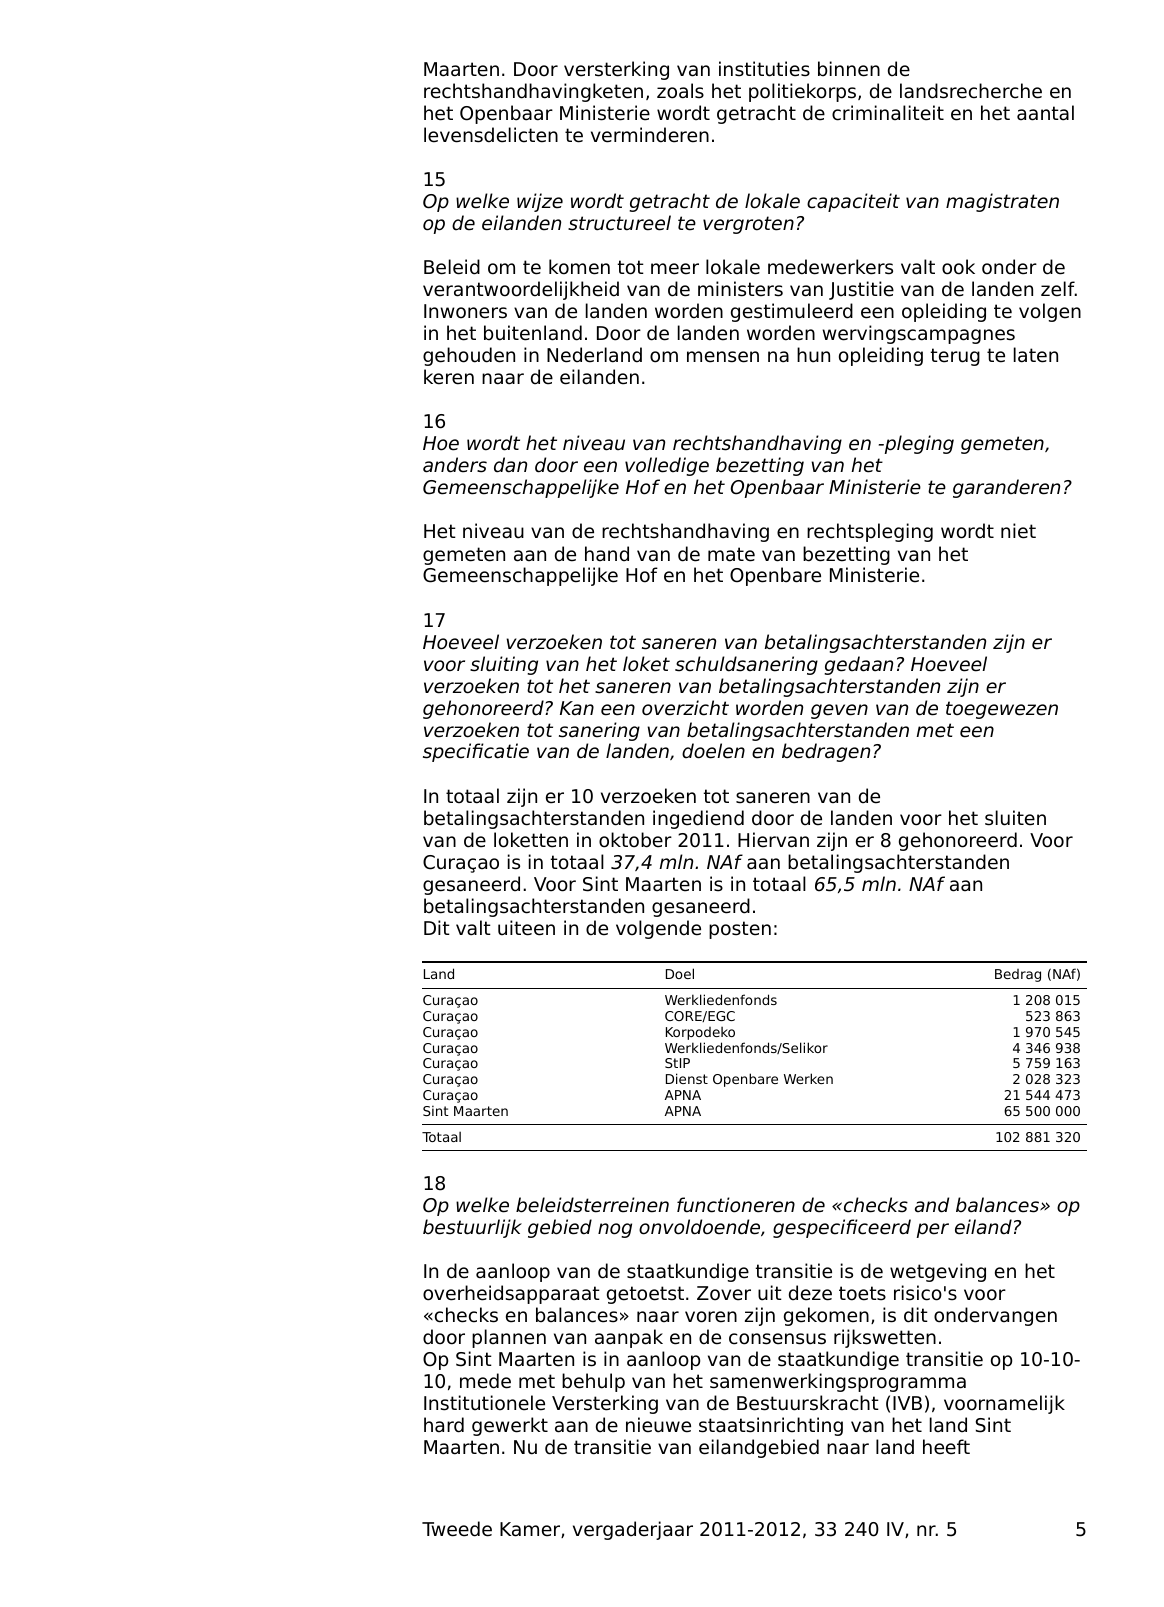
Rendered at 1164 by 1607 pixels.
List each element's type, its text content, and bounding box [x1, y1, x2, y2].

table_header Land [422, 963, 658, 987]
table_cell Totaal [422, 1125, 658, 1150]
table_cell 1 970 545 [895, 1025, 1087, 1040]
table_cell 5 759 163 [895, 1056, 1087, 1072]
text 16 [422, 411, 1087, 433]
table_cell Korpodeko [659, 1025, 895, 1040]
table_cell StIP [659, 1056, 895, 1072]
table_cell 65 500 000 [895, 1103, 1087, 1124]
table_cell Curaçao [422, 1009, 658, 1025]
table_cell Curaçao [422, 1088, 658, 1103]
text Op Sint Maarten is in aanloop van de staatkundige transitie op 10-10-10, mede met behulp van het samenwerkingsprogramma Institutionele Versterking van de Bestuurskracht (IVB), voornamelijk hard gewerkt aan de nieuwe staatsinrichting van het land Sint Maarten. Nu de transitie van eilandgebied naar land heeft [422, 1349, 1087, 1459]
table_cell Curaçao [422, 989, 658, 1009]
table_cell Werkliedenfonds [659, 989, 895, 1009]
text Het niveau van de rechtshandhaving en rechtspleging wordt niet gemeten aan de hand van de mate van bezetting van het Gemeenschappelijke Hof en het Openbare Ministerie. [422, 521, 1087, 587]
table_cell APNA [659, 1088, 895, 1103]
table_cell Dienst Openbare Werken [659, 1072, 895, 1088]
table_cell CORE/EGC [659, 1009, 895, 1025]
text Maarten. Door versterking van instituties binnen de rechtshandhavingketen, zoals het politiekorps, de landsrecherche en het Openbaar Ministerie wordt getracht de criminaliteit en het aantal levensdelicten te verminderen. [422, 59, 1087, 147]
table_cell APNA [659, 1103, 895, 1124]
table_header Doel [659, 963, 895, 987]
table_cell Sint Maarten [422, 1103, 658, 1124]
text 15 [422, 169, 1087, 191]
table_cell 4 346 938 [895, 1040, 1087, 1056]
text 17 [422, 609, 1087, 632]
table_cell Curaçao [422, 1040, 658, 1056]
table_cell 523 863 [895, 1009, 1087, 1025]
text In totaal zijn er 10 verzoeken tot saneren van de betalingsachterstanden ingediend door de landen voor het sluiten van de loketten in oktober 2011. Hiervan zijn er 8 gehonoreerd. Voor Curaçao is in totaal 37,4 mln. NAf aan betalingsachterstanden gesaneerd. Voor Sint Maarten is in totaal 65,5 mln. NAf aan betalingsachterstanden gesaneerd. [422, 786, 1087, 917]
table_cell Curaçao [422, 1025, 658, 1040]
text Op welke beleidsterreinen functioneren de «checks and balances» op bestuurlijk gebied nog onvoldoende, gespecificeerd per eiland? [422, 1195, 1087, 1239]
text Hoe wordt het niveau van rechtshandhaving en -pleging gemeten, anders dan door een volledige bezetting van het Gemeenschappelijke Hof en het Openbaar Ministerie te garanderen? [422, 433, 1087, 499]
table_cell 21 544 473 [895, 1088, 1087, 1103]
table_cell 1 208 015 [895, 989, 1087, 1009]
text Hoeveel verzoeken tot saneren van betalingsachterstanden zijn er voor sluiting van het loket schuldsanering gedaan? Hoeveel verzoeken tot het saneren van betalingsachterstanden zijn er gehonoreerd? Kan een overzicht worden geven van de toegewezen verzoeken tot sanering van betalingsachterstanden met een specificatie van de landen, doelen en bedragen? [422, 632, 1087, 763]
text Dit valt uiteen in de volgende posten: [422, 917, 1087, 939]
table_cell 2 028 323 [895, 1072, 1087, 1088]
table_cell Curaçao [422, 1072, 658, 1088]
table_header Bedrag (NAf) [895, 963, 1087, 987]
table_cell Curaçao [422, 1056, 658, 1072]
text In de aanloop van de staatkundige transitie is de wetgeving en het overheidsapparaat getoetst. Zover uit deze toets risico's voor «checks en balances» naar voren zijn gekomen, is dit ondervangen door plannen van aanpak en de consensus rijkswetten. [422, 1261, 1087, 1349]
table_cell 102 881 320 [895, 1125, 1087, 1150]
table_cell [659, 1125, 895, 1150]
text 18 [422, 1173, 1087, 1195]
text Beleid om te komen tot meer lokale medewerkers valt ook onder de verantwoordelijkheid van de ministers van Justitie van de landen zelf. Inwoners van de landen worden gestimuleerd een opleiding te volgen in het buitenland. Door de landen worden wervingscampagnes gehouden in Nederland om mensen na hun opleiding terug te laten keren naar de eilanden. [422, 257, 1087, 389]
table_cell Werkliedenfonds/Selikor [659, 1040, 895, 1056]
text Op welke wijze wordt getracht de lokale capaciteit van magistraten op de eilanden structureel te vergroten? [422, 191, 1087, 235]
